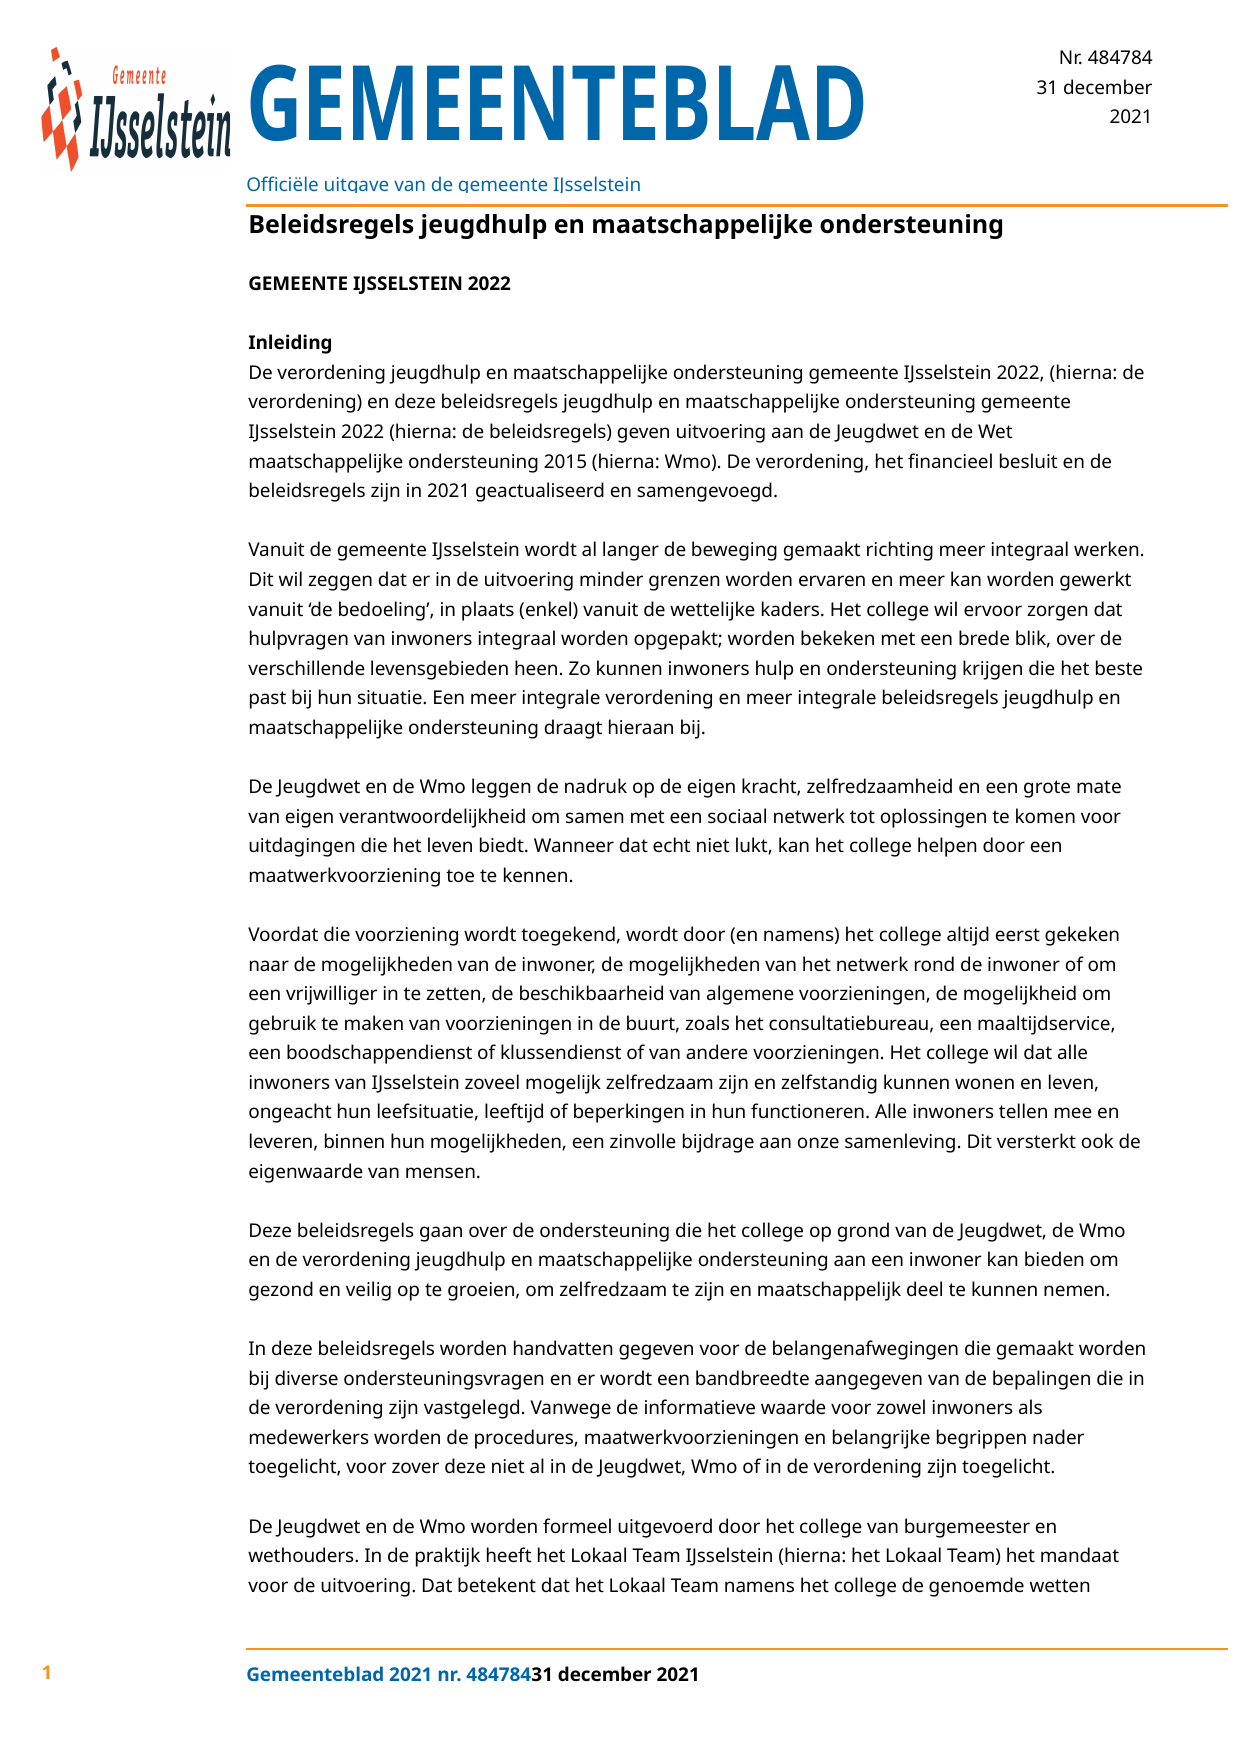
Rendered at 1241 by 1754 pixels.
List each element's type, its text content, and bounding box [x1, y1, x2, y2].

text De Jeugdwet en de Wmo worden formeel uitgevoerd door het college van burgemeester en wethouders. In de praktijk heeft het Lokaal Team IJsselstein (hierna: het Lokaal Team) het mandaat voor de uitvoering. Dat betekent dat het Lokaal Team namens het college de genoemde wetten [248, 1513, 1152, 1598]
text Beleidsregels jeugdhulp en maatschappelijke ondersteuning [248, 207, 1152, 241]
text Inleiding [248, 329, 1152, 355]
text Voordat die voorziening wordt toegekend, wordt door (en namens) het college altijd eerst gekeken naar de mogelijkheden van de inwoner, de mogelijkheden van het netwerk rond de inwoner of om een vrijwilliger in te zetten, de beschikbaarheid van algemene voorzieningen, de mogelijkheid om gebruik te maken van voorzieningen in de buurt, zoals het consultatiebureau, een maaltijdservice, een boodschappendienst of klussendienst of van andere voorzieningen. Het college wil dat alle inwoners van IJsselstein zoveel mogelijk zelfredzaam zijn en zelfstandig kunnen wonen en leven, ongeacht hun leefsituatie, leeftijd of beperkingen in hun functioneren. Alle inwoners tellen mee en leveren, binnen hun mogelijkheden, een zinvolle bijdrage aan onze samenleving. Dit versterkt ook de eigenwaarde van mensen. [248, 921, 1152, 1183]
text Vanuit de gemeente IJsselstein wordt al langer de beweging gemaakt richting meer integraal werken. Dit wil zeggen dat er in de uitvoering minder grenzen worden ervaren en meer kan worden gewerkt vanuit ‘de bedoeling’, in plaats (enkel) vanuit de wettelijke kaders. Het college wil ervoor zorgen dat hulpvragen van inwoners integraal worden opgepakt; worden bekeken met een brede blik, over de verschillende levensgebieden heen. Zo kunnen inwoners hulp en ondersteuning krijgen die het beste past bij hun situatie. Een meer integrale verordening en meer integrale beleidsregels jeugdhulp en maatschappelijke ondersteuning draagt hieraan bij. [248, 537, 1152, 740]
text Deze beleidsregels gaan over de ondersteuning die het college op grond van de Jeugdwet, de Wmo en de verordening jeugdhulp en maatschappelijke ondersteuning aan een inwoner kan bieden om gezond en veilig op te groeien, om zelfredzaam te zijn en maatschappelijk deel te kunnen nemen. [248, 1217, 1152, 1302]
text De Jeugdwet en de Wmo leggen de nadruk op de eigen kracht, zelfredzaamheid en een grote mate van eigen verantwoordelijkheid om samen met een sociaal netwerk tot oplossingen te komen voor uitdagingen die het leven biedt. Wanneer dat echt niet lukt, kan het college helpen door een maatwerkvoorziening toe te kennen. [248, 773, 1152, 888]
text In deze beleidsregels worden handvatten gegeven voor de belangenafwegingen die gemaakt worden bij diverse ondersteuningsvragen en er wordt een bandbreedte aangegeven van de bepalingen die in de verordening zijn vastgelegd. Vanwege de informatieve waarde voor zowel inwoners als medewerkers worden de procedures, maatwerkvoorzieningen en belangrijke begrippen nader toegelicht, voor zover deze niet al in de Jeugdwet, Wmo of in de verordening zijn toegelicht. [248, 1335, 1152, 1479]
text De verordening jeugdhulp en maatschappelijke ondersteuning gemeente IJsselstein 2022, (hierna: de verordening) en deze beleidsregels jeugdhulp en maatschappelijke ondersteuning gemeente IJsselstein 2022 (hierna: de beleidsregels) geven uitvoering aan de Jeugdwet en de Wet maatschappelijke ondersteuning 2015 (hierna: Wmo). De verordening, het financieel besluit en de beleidsregels zijn in 2021 geactualiseerd en samengevoegd. [248, 359, 1152, 503]
text GEMEENTE IJSSELSTEIN 2022 [248, 270, 1152, 296]
picture [41, 47, 231, 172]
